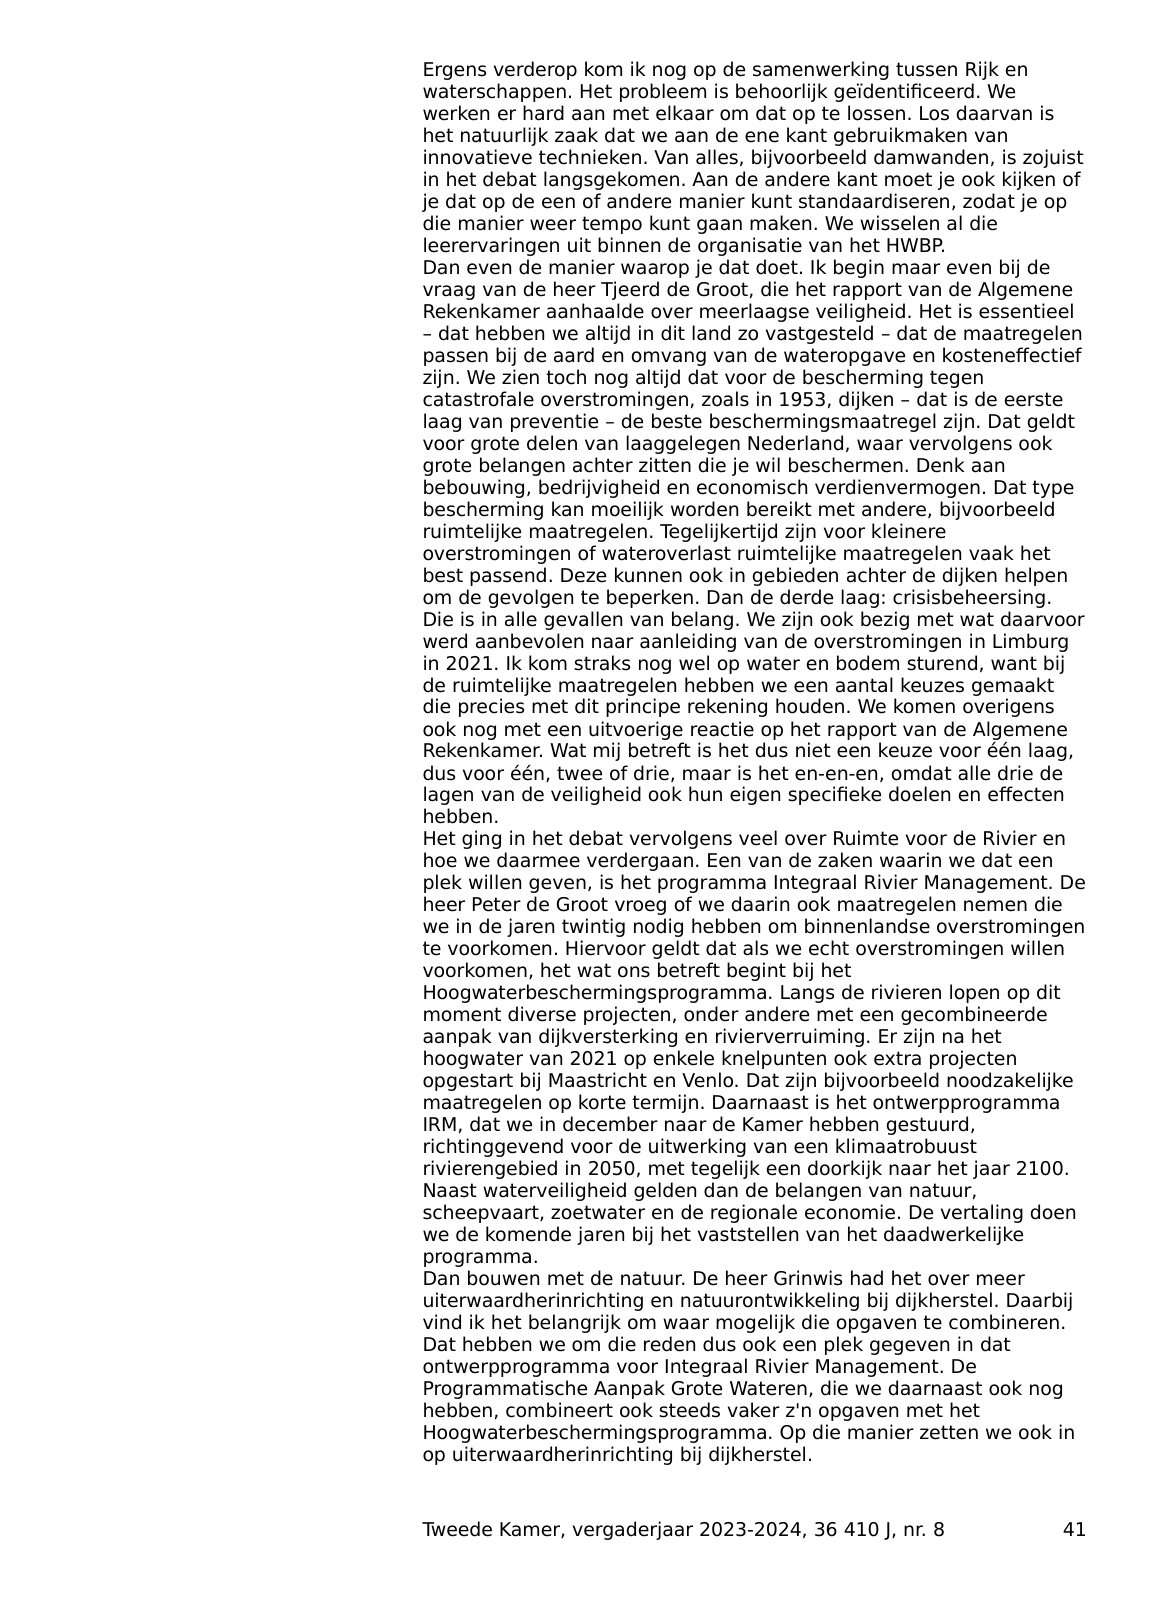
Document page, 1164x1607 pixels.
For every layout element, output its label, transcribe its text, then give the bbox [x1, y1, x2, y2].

text Ergens verderop kom ik nog op de samenwerking tussen Rijk en waterschappen. Het probleem is behoorlijk geïdentificeerd. We werken er hard aan met elkaar om dat op te lossen. Los daarvan is het natuurlijk zaak dat we aan de ene kant gebruikmaken van innovatieve technieken. Van alles, bijvoorbeeld damwanden, is zojuist in het debat langsgekomen. Aan de andere kant moet je ook kijken of je dat op de een of andere manier kunt standaardiseren, zodat je op die manier weer tempo kunt gaan maken. We wisselen al die leerervaringen uit binnen de organisatie van het HWBP. [422, 59, 1087, 257]
text Dan even de manier waarop je dat doet. Ik begin maar even bij de vraag van de heer Tjeerd de Groot, die het rapport van de Algemene Rekenkamer aanhaalde over meerlaagse veiligheid. Het is essentieel – dat hebben we altijd in dit land zo vastgesteld – dat de maatregelen passen bij de aard en omvang van de wateropgave en kosteneffectief zijn. We zien toch nog altijd dat voor de bescherming tegen catastrofale overstromingen, zoals in 1953, dijken – dat is de eerste laag van preventie – de beste beschermingsmaatregel zijn. Dat geldt voor grote delen van laaggelegen Nederland, waar vervolgens ook grote belangen achter zitten die je wil beschermen. Denk aan bebouwing, bedrijvigheid en economisch verdienvermogen. Dat type bescherming kan moeilijk worden bereikt met andere, bijvoorbeeld ruimtelijke maatregelen. Tegelijkertijd zijn voor kleinere overstromingen of wateroverlast ruimtelijke maatregelen vaak het best passend. Deze kunnen ook in gebieden achter de dijken helpen om de gevolgen te beperken. Dan de derde laag: crisisbeheersing. Die is in alle gevallen van belang. We zijn ook bezig met wat daarvoor werd aanbevolen naar aanleiding van de overstromingen in Limburg in 2021. Ik kom straks nog wel op water en bodem sturend, want bij de ruimtelijke maatregelen hebben we een aantal keuzes gemaakt die precies met dit principe rekening houden. We komen overigens ook nog met een uitvoerige reactie op het rapport van de Algemene Rekenkamer. Wat mij betreft is het dus niet een keuze voor één laag, dus voor één, twee of drie, maar is het en-en-en, omdat alle drie de lagen van de veiligheid ook hun eigen specifieke doelen en effecten hebben. [422, 257, 1087, 828]
text Het ging in het debat vervolgens veel over Ruimte voor de Rivier en hoe we daarmee verdergaan. Een van de zaken waarin we dat een plek willen geven, is het programma Integraal Rivier Management. De heer Peter de Groot vroeg of we daarin ook maatregelen nemen die we in de jaren twintig nodig hebben om binnenlandse overstromingen te voorkomen. Hiervoor geldt dat als we echt overstromingen willen voorkomen, het wat ons betreft begint bij het Hoogwaterbeschermingsprogramma. Langs de rivieren lopen op dit moment diverse projecten, onder andere met een gecombineerde aanpak van dijkversterking en rivierverruiming. Er zijn na het hoogwater van 2021 op enkele knelpunten ook extra projecten opgestart bij Maastricht en Venlo. Dat zijn bijvoorbeeld noodzakelijke maatregelen op korte termijn. Daarnaast is het ontwerpprogramma IRM, dat we in december naar de Kamer hebben gestuurd, richtinggevend voor de uitwerking van een klimaatrobuust rivierengebied in 2050, met tegelijk een doorkijk naar het jaar 2100. Naast waterveiligheid gelden dan de belangen van natuur, scheepvaart, zoetwater en de regionale economie. De vertaling doen we de komende jaren bij het vaststellen van het daadwerkelijke programma. [422, 828, 1087, 1268]
text Dan bouwen met de natuur. De heer Grinwis had het over meer uiterwaardherinrichting en natuurontwikkeling bij dijkherstel. Daarbij vind ik het belangrijk om waar mogelijk die opgaven te combineren. Dat hebben we om die reden dus ook een plek gegeven in dat ontwerpprogramma voor Integraal Rivier Management. De Programmatische Aanpak Grote Wateren, die we daarnaast ook nog hebben, combineert ook steeds vaker z'n opgaven met het Hoogwaterbeschermingsprogramma. Op die manier zetten we ook in op uiterwaardherinrichting bij dijkherstel. [422, 1268, 1087, 1466]
